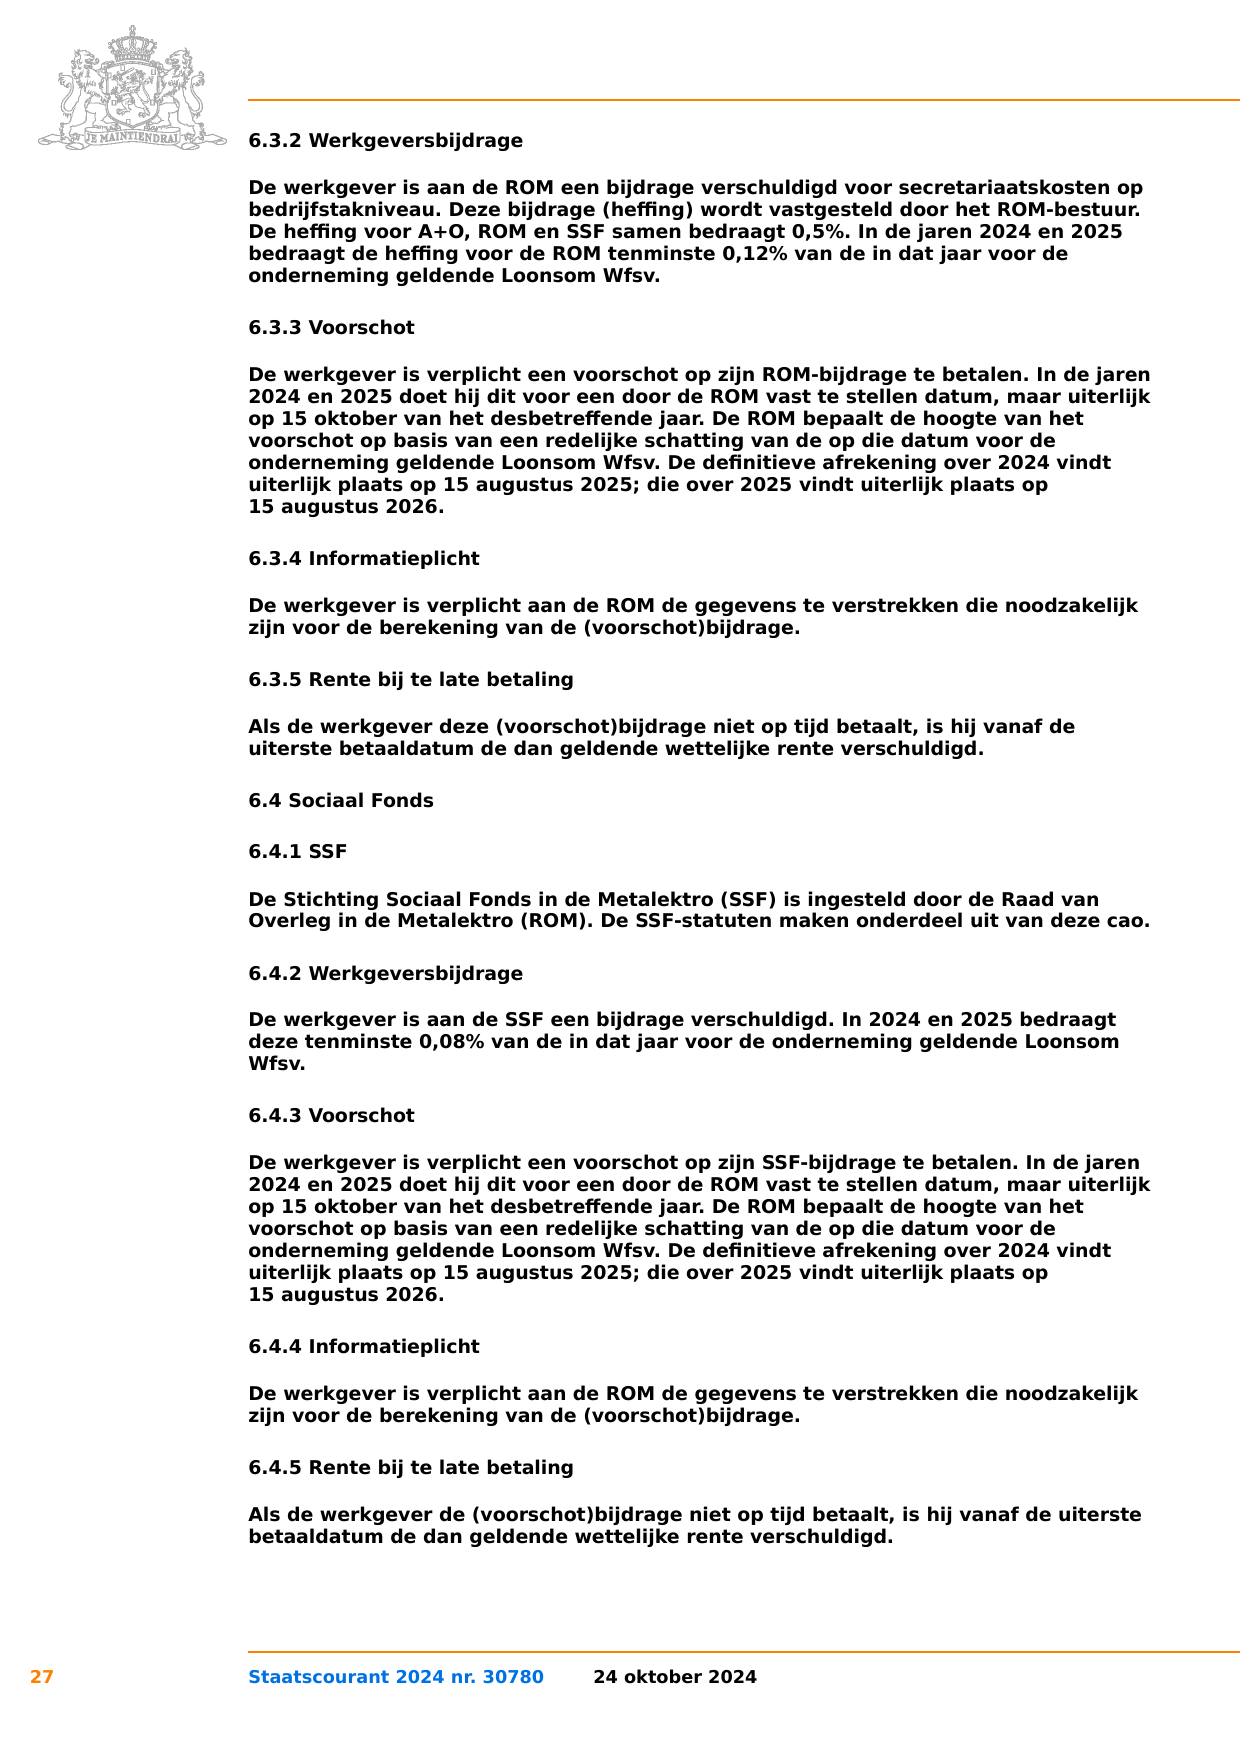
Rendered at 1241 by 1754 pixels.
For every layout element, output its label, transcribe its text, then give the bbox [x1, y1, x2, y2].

subtitle 6.4.5 Rente bij te late betaling [248, 1457, 1163, 1479]
subtitle 6.4.4 Informatieplicht [248, 1336, 1163, 1358]
text De Stichting Sociaal Fonds in de Metalektro (SSF) is ingesteld door de Raad van Overleg in de Metalektro (ROM). De SSF-statuten maken onderdeel uit van deze cao. [248, 888, 1163, 932]
subtitle 6.3.2 Werkgeversbijdrage [248, 130, 1163, 152]
text De werkgever is aan de ROM een bijdrage verschuldigd voor secretariaatskosten op bedrijfstakniveau. Deze bijdrage (heffing) wordt vastgesteld door het ROM-bestuur. De heffing voor A+O, ROM en SSF samen bedraagt 0,5%. In de jaren 2024 en 2025 bedraagt de heffing voor de ROM tenminste 0,12% van de in dat jaar voor de onderneming geldende Loonsom Wfsv. [248, 177, 1163, 287]
subtitle 6.3.4 Informatieplicht [248, 548, 1163, 569]
picture [38, 25, 227, 150]
text De werkgever is verplicht aan de ROM de gegevens te verstrekken die noodzakelijk zijn voor de berekening van de (voorschot)bijdrage. [248, 1383, 1163, 1427]
text De werkgever is verplicht een voorschot op zijn SSF-bijdrage te betalen. In de jaren 2024 en 2025 doet hij dit voor een door de ROM vast te stellen datum, maar uiterlijk op 15 oktober van het desbetreffende jaar. De ROM bepaalt de hoogte van het voorschot op basis van een redelijke schatting van de op die datum voor de onderneming geldende Loonsom Wfsv. De definitieve afrekening over 2024 vindt uiterlijk plaats op 15 augustus 2025; die over 2025 vindt uiterlijk plaats op 15 augustus 2026. [248, 1152, 1163, 1306]
subtitle 6.3.3 Voorschot [248, 317, 1163, 339]
subtitle 6.4.1 SSF [248, 841, 1163, 863]
subtitle 6.4 Sociaal Fonds [248, 789, 1163, 811]
subtitle 6.3.5 Rente bij te late betaling [248, 668, 1163, 691]
subtitle 6.4.2 Werkgeversbijdrage [248, 962, 1163, 984]
text De werkgever is verplicht een voorschot op zijn ROM-bijdrage te betalen. In de jaren 2024 en 2025 doet hij dit voor een door de ROM vast te stellen datum, maar uiterlijk op 15 oktober van het desbetreffende jaar. De ROM bepaalt de hoogte van het voorschot op basis van een redelijke schatting van de op die datum voor de onderneming geldende Loonsom Wfsv. De definitieve afrekening over 2024 vindt uiterlijk plaats op 15 augustus 2025; die over 2025 vindt uiterlijk plaats op 15 augustus 2026. [248, 364, 1163, 518]
text De werkgever is aan de SSF een bijdrage verschuldigd. In 2024 en 2025 bedraagt deze tenminste 0,08% van de in dat jaar voor de onderneming geldende Loonsom Wfsv. [248, 1009, 1163, 1075]
text Als de werkgever de (voorschot)bijdrage niet op tijd betaalt, is hij vanaf de uiterste betaaldatum de dan geldende wettelijke rente verschuldigd. [248, 1504, 1163, 1548]
text De werkgever is verplicht aan de ROM de gegevens te verstrekken die noodzakelijk zijn voor de berekening van de (voorschot)bijdrage. [248, 594, 1163, 638]
subtitle 6.4.3 Voorschot [248, 1105, 1163, 1127]
text Als de werkgever deze (voorschot)bijdrage niet op tijd betaalt, is hij vanaf de uiterste betaaldatum de dan geldende wettelijke rente verschuldigd. [248, 716, 1163, 759]
